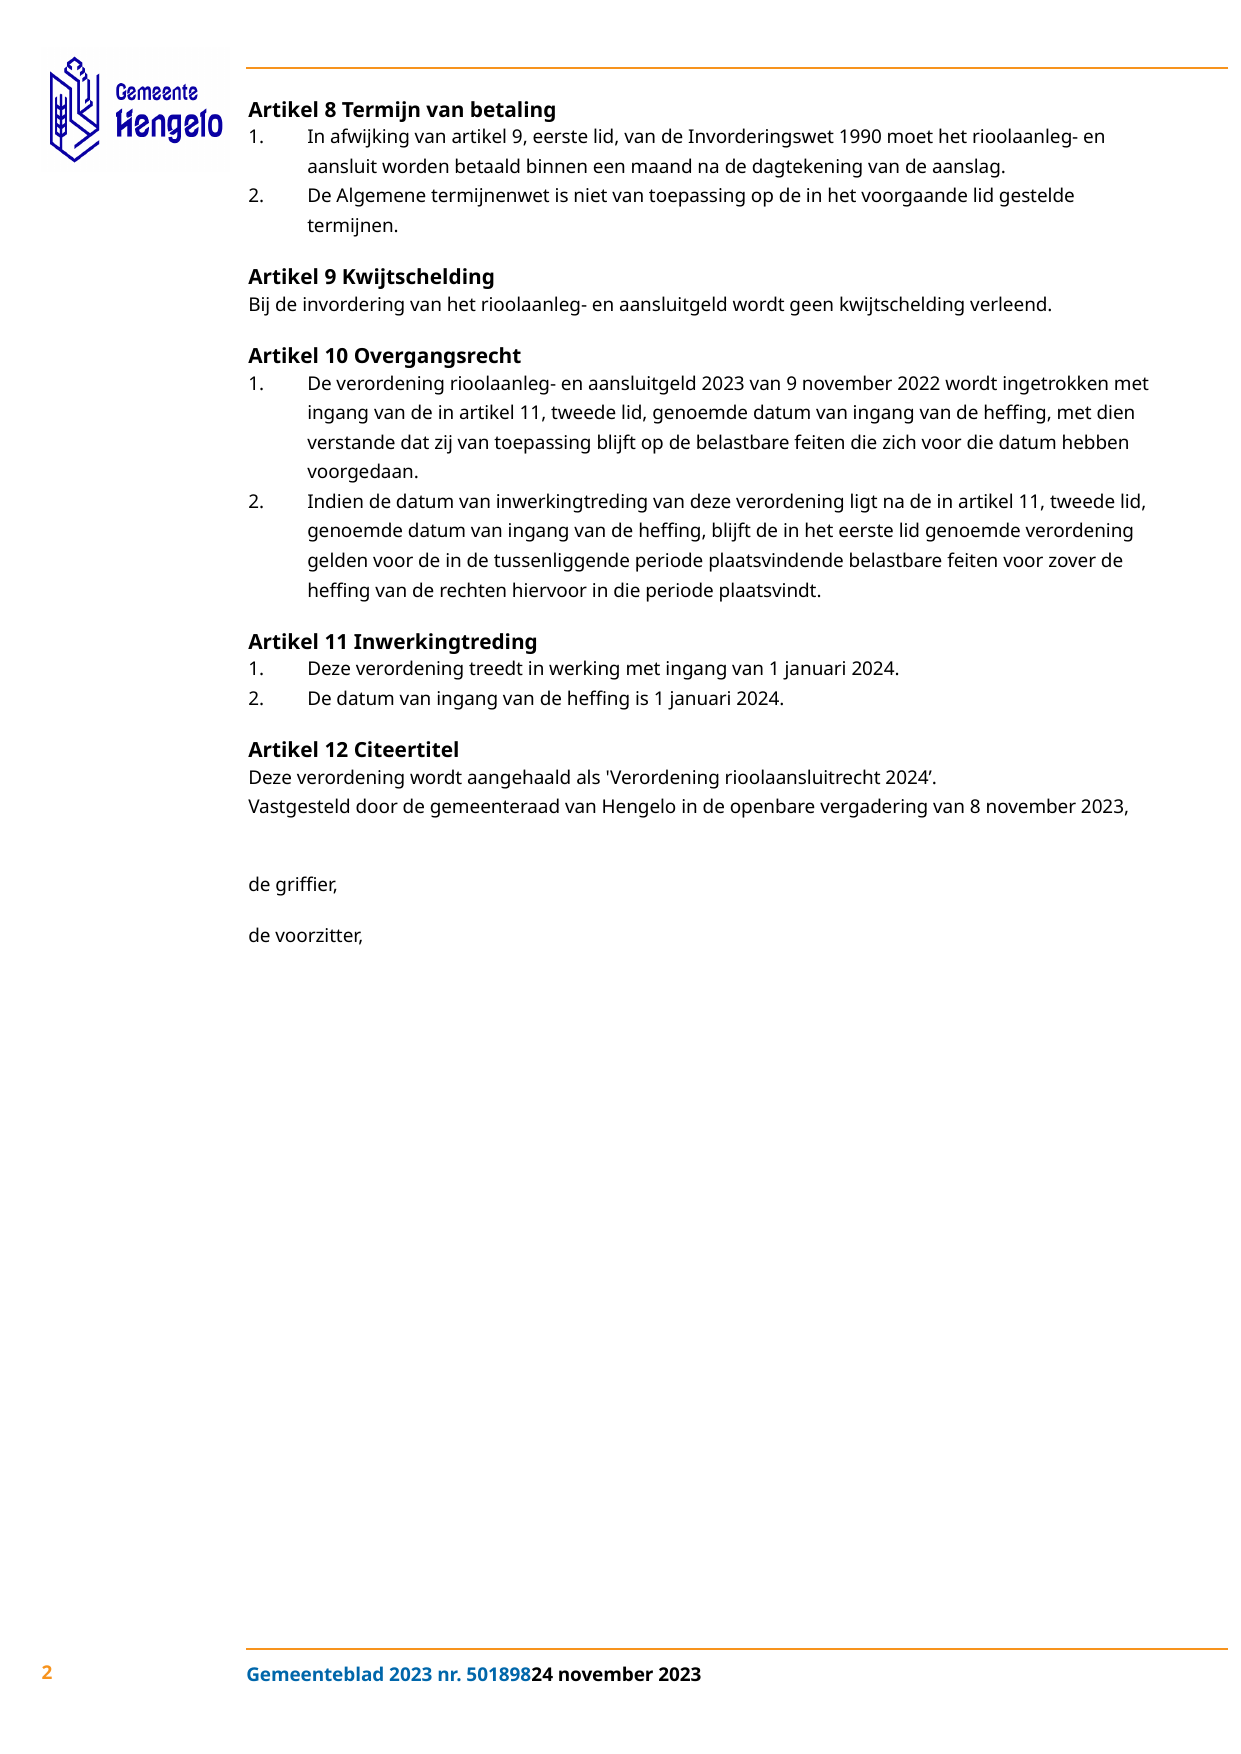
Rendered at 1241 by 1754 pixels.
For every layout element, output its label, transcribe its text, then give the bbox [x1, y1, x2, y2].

text de griffier, [248, 871, 1152, 897]
text Artikel 11 Inwerkingtreding [248, 627, 1152, 656]
text Artikel 8 Termijn van betaling [248, 95, 1152, 123]
text Artikel 9 Kwijtschelding [248, 262, 1152, 291]
list In afwijking van artikel 9, eerste lid, van de Invorderingswet 1990 moet het rioolaanleg- en aansluit worden betaald binnen een maand na de dagtekening van de aanslag. [248, 123, 1152, 178]
text Artikel 10 Overgangsrecht [248, 341, 1152, 370]
text Artikel 12 Citeertitel [248, 736, 1152, 764]
list De Algemene termijnenwet is niet van toepassing op de in het voorgaande lid gestelde termijnen. [248, 182, 1152, 238]
text Vastgesteld door de gemeenteraad van Hengelo in de openbare vergadering van 8 november 2023, [248, 794, 1152, 819]
picture [41, 47, 231, 172]
list De verordening rioolaanleg- en aansluitgeld 2023 van 9 november 2022 wordt ingetrokken met ingang van de in artikel 11, tweede lid, genoemde datum van ingang van de heffing, met dien verstande dat zij van toepassing blijft op de belastbare feiten die zich voor die datum hebben voorgedaan. [248, 370, 1152, 484]
list Deze verordening treedt in werking met ingang van 1 januari 2024. [248, 656, 1152, 681]
list De datum van ingang van de heffing is 1 januari 2024. [248, 685, 1152, 711]
text Deze verordening wordt aangehaald als 'Verordening rioolaansluitrecht 2024’. [248, 764, 1152, 790]
list Indien de datum van inwerkingtreding van deze verordening ligt na de in artikel 11, tweede lid, genoemde datum van ingang van de heffing, blijft de in het eerste lid genoemde verordening gelden voor de in de tussenliggende periode plaatsvindende belastbare feiten voor zover de heffing van de rechten hiervoor in die periode plaatsvindt. [248, 488, 1152, 602]
text de voorzitter, [248, 922, 1152, 948]
text Bij de invordering van het rioolaanleg- en aansluitgeld wordt geen kwijtschelding verleend. [248, 291, 1152, 317]
